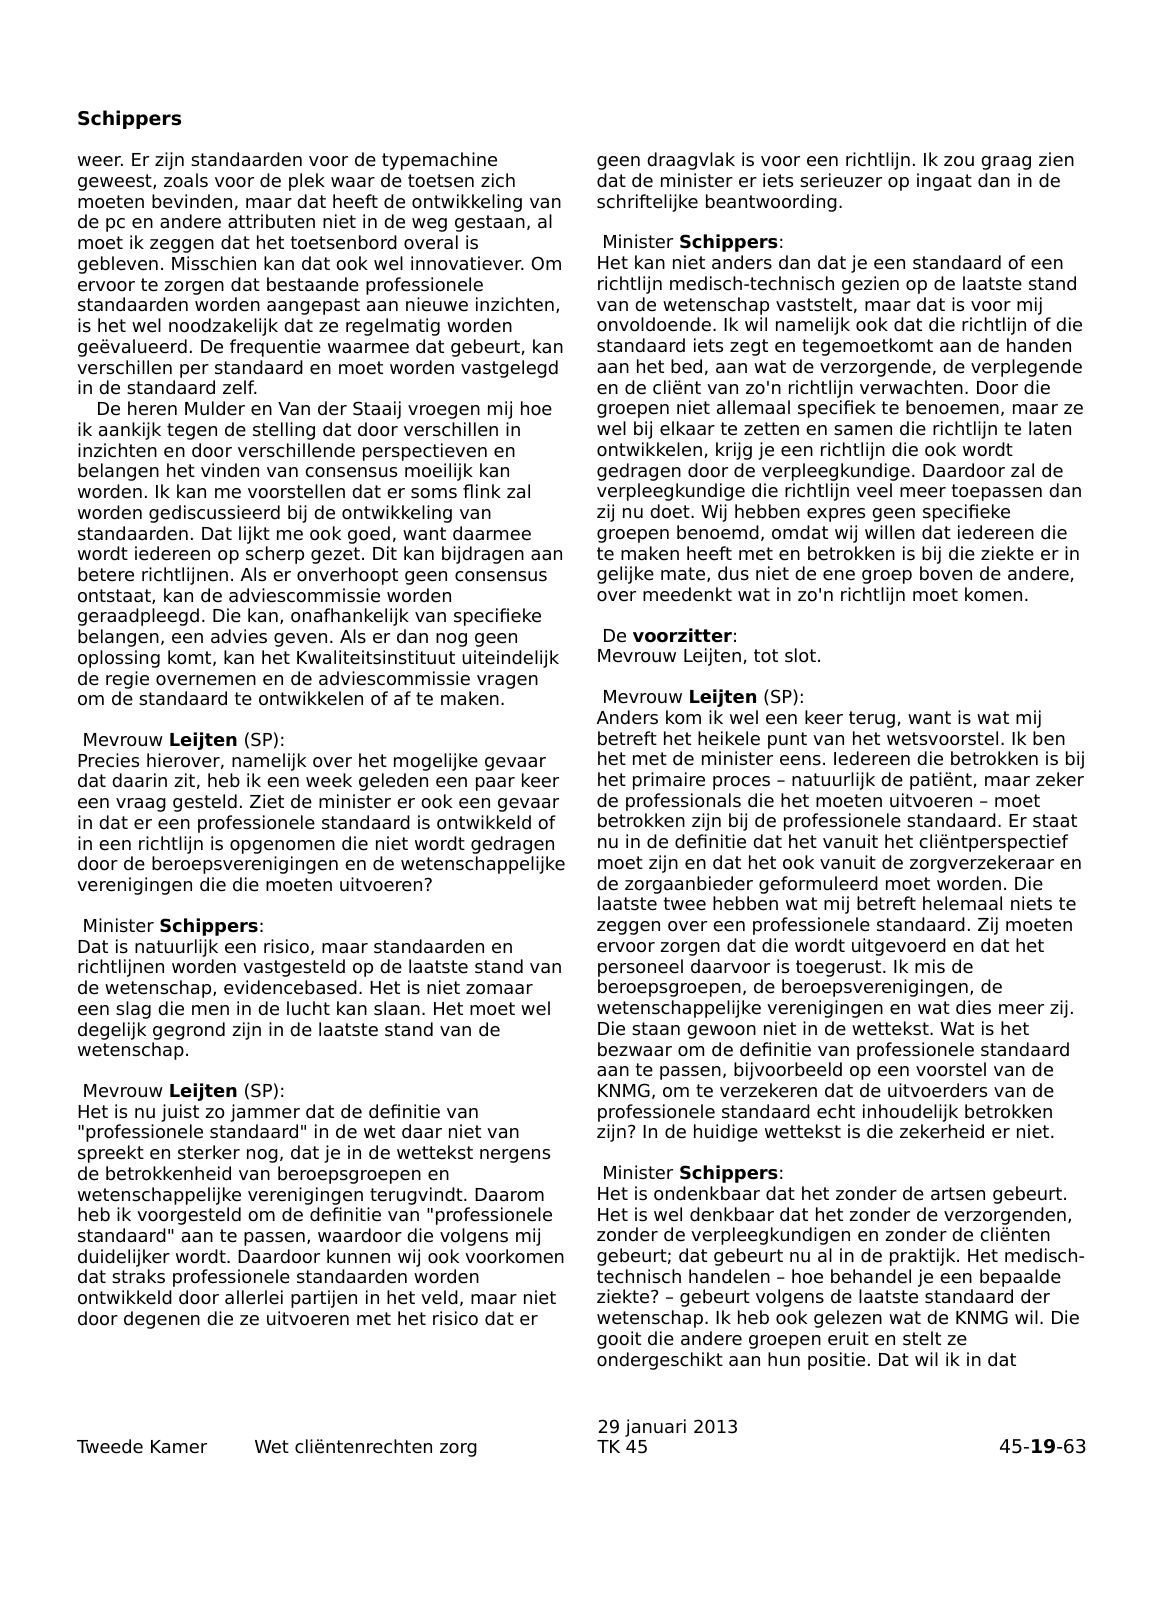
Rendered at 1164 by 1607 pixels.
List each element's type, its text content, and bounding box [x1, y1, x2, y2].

text Precies hierover, namelijk over het mogelijke gevaar dat daarin zit, heb ik een week geleden een paar keer een vraag gesteld. Ziet de minister er ook een gevaar in dat er een professionele standaard is ontwikkeld of in een richtlijn is opgenomen die niet wordt gedragen door de beroepsverenigingen en de wetenschappelijke verenigingen die die moeten uitvoeren? [77, 751, 567, 896]
text Mevrouw Leijten (SP): [77, 730, 567, 751]
text Minister Schippers: [596, 1163, 1087, 1184]
text Mevrouw Leijten, tot slot. [596, 646, 1087, 667]
text De heren Mulder en Van der Staaij vroegen mij hoe ik aankijk tegen de stelling dat door verschillen in inzichten en door verschillende perspectieven en belangen het vinden van consensus moeilijk kan worden. Ik kan me voorstellen dat er soms flink zal worden gediscussieerd bij de ontwikkeling van standaarden. Dat lijkt me ook goed, want daarmee wordt iedereen op scherp gezet. Dit kan bijdragen aan betere richtlijnen. Als er onverhoopt geen consensus ontstaat, kan de adviescommissie worden geraadpleegd. Die kan, onafhankelijk van specifieke belangen, een advies geven. Als er dan nog geen oplossing komt, kan het Kwaliteitsinstituut uiteindelijk de regie overnemen en de adviescommissie vragen om de standaard te ontwikkelen of af te maken. [77, 399, 567, 710]
text Dat is natuurlijk een risico, maar standaarden en richtlijnen worden vastgesteld op de laatste stand van de wetenschap, evidencebased. Het is niet zomaar een slag die men in de lucht kan slaan. Het moet wel degelijk gegrond zijn in de laatste stand van de wetenschap. [77, 936, 567, 1061]
text geen draagvlak is voor een richtlijn. Ik zou graag zien dat de minister er iets serieuzer op ingaat dan in de schriftelijke beantwoording. [596, 150, 1087, 212]
text Anders kom ik wel een keer terug, want is wat mij betreft het heikele punt van het wetsvoorstel. Ik ben het met de minister eens. Iedereen die betrokken is bij het primaire proces – natuurlijk de patiënt, maar zeker de professionals die het moeten uitvoeren – moet betrokken zijn bij de professionele standaard. Er staat nu in de definitie dat het vanuit het cliëntperspectief moet zijn en dat het ook vanuit de zorgverzekeraar en de zorgaanbieder geformuleerd moet worden. Die laatste twee hebben wat mij betreft helemaal niets te zeggen over een professionele standaard. Zij moeten ervoor zorgen dat die wordt uitgevoerd en dat het personeel daarvoor is toegerust. Ik mis de beroepsgroepen, de beroepsverenigingen, de wetenschappelijke verenigingen en wat dies meer zij. Die staan gewoon niet in de wettekst. Wat is het bezwaar om de definitie van professionele standaard aan te passen, bijvoorbeeld op een voorstel van de KNMG, om te verzekeren dat de uitvoerders van de professionele standaard echt inhoudelijk betrokken zijn? In de huidige wettekst is die zekerheid er niet. [596, 708, 1087, 1143]
text Het kan niet anders dan dat je een standaard of een richtlijn medisch-technisch gezien op de laatste stand van de wetenschap vaststelt, maar dat is voor mij onvoldoende. Ik wil namelijk ook dat die richtlijn of die standaard iets zegt en tegemoetkomt aan de handen aan het bed, aan wat de verzorgende, de verplegende en de cliënt van zo'n richtlijn verwachten. Door die groepen niet allemaal specifiek te benoemen, maar ze wel bij elkaar te zetten en samen die richtlijn te laten ontwikkelen, krijg je een richtlijn die ook wordt gedragen door de verpleegkundige. Daardoor zal de verpleegkundige die richtlijn veel meer toepassen dan zij nu doet. Wij hebben expres geen specifieke groepen benoemd, omdat wij willen dat iedereen die te maken heeft met en betrokken is bij die ziekte er in gelijke mate, dus niet de ene groep boven de andere, over meedenkt wat in zo'n richtlijn moet komen. [596, 253, 1087, 606]
text weer. Er zijn standaarden voor de typemachine geweest, zoals voor de plek waar de toetsen zich moeten bevinden, maar dat heeft de ontwikkeling van de pc en andere attributen niet in de weg gestaan, al moet ik zeggen dat het toetsenbord overal is gebleven. Misschien kan dat ook wel innovatiever. Om ervoor te zorgen dat bestaande professionele standaarden worden aangepast aan nieuwe inzichten, is het wel noodzakelijk dat ze regelmatig worden geëvalueerd. De frequentie waarmee dat gebeurt, kan verschillen per standaard en moet worden vastgelegd in de standaard zelf. [77, 150, 567, 399]
text Mevrouw Leijten (SP): [77, 1081, 567, 1102]
text De voorzitter: [596, 626, 1087, 646]
text Minister Schippers: [596, 232, 1087, 253]
text Minister Schippers: [77, 916, 567, 936]
text Het is ondenkbaar dat het zonder de artsen gebeurt. Het is wel denkbaar dat het zonder de verzorgenden, zonder de verpleegkundigen en zonder de cliënten gebeurt; dat gebeurt nu al in de praktijk. Het medisch-technisch handelen – hoe behandel je een bepaalde ziekte? – gebeurt volgens de laatste standaard der wetenschap. Ik heb ook gelezen wat de KNMG wil. Die gooit die andere groepen eruit en stelt ze ondergeschikt aan hun positie. Dat wil ik in dat [596, 1184, 1087, 1370]
text Mevrouw Leijten (SP): [596, 687, 1087, 708]
text Het is nu juist zo jammer dat de definitie van "professionele standaard" in de wet daar niet van spreekt en sterker nog, dat je in de wettekst nergens de betrokkenheid van beroepsgroepen en wetenschappelijke verenigingen terugvindt. Daarom heb ik voorgesteld om de definitie van "professionele standaard" aan te passen, waardoor die volgens mij duidelijker wordt. Daardoor kunnen wij ook voorkomen dat straks professionele standaarden worden ontwikkeld door allerlei partijen in het veld, maar niet door degenen die ze uitvoeren met het risico dat er [77, 1102, 567, 1329]
